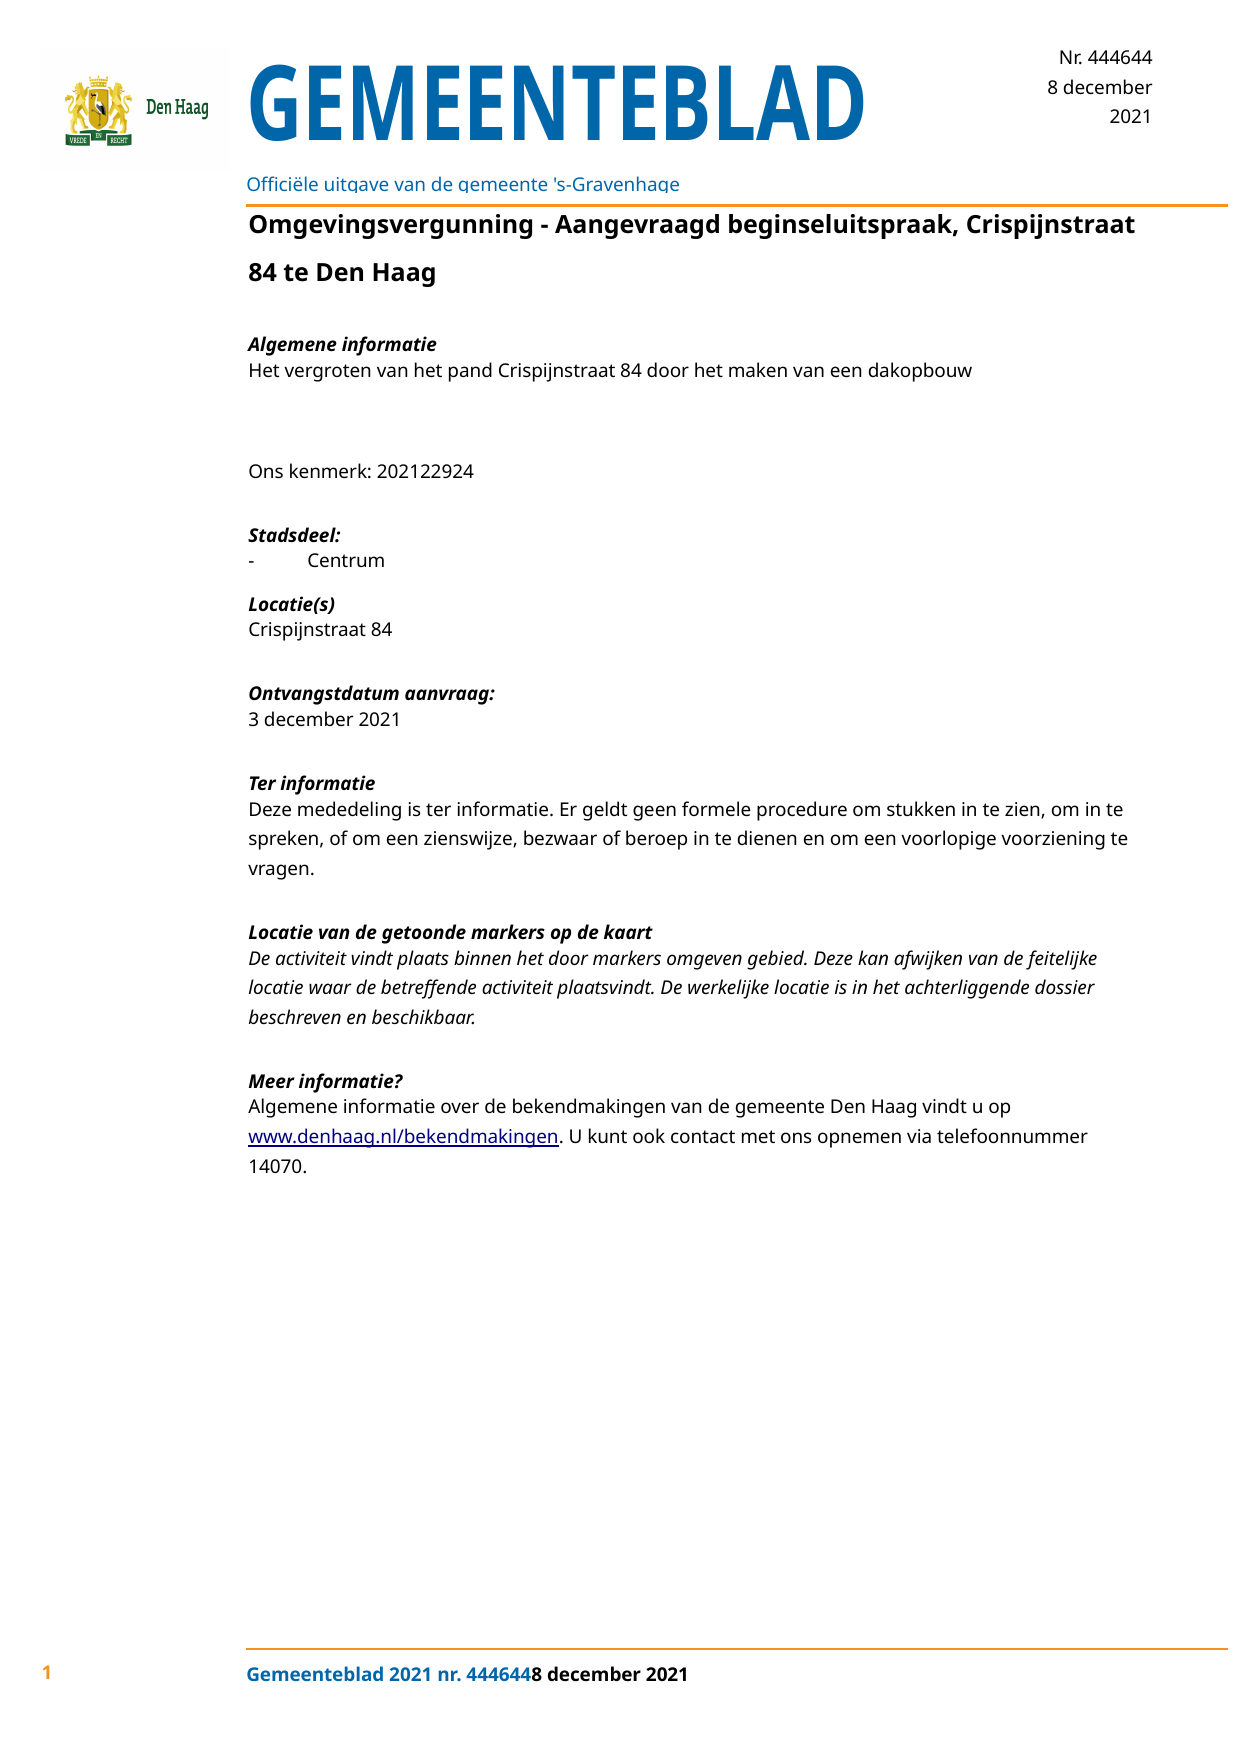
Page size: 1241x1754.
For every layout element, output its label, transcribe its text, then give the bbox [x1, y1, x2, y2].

text Ter informatie [248, 770, 1152, 796]
text Ons kenmerk: 202122924 [248, 458, 1152, 484]
text Meer informatie? [248, 1068, 1152, 1094]
picture [41, 47, 231, 172]
text De activiteit vindt plaats binnen het door markers omgeven gebied. Deze kan afwijken van de feitelijke locatie waar de betreffende activiteit plaatsvindt. De werkelijke locatie is in het achterliggende dossier beschreven en beschikbaar. [248, 945, 1152, 1030]
text 3 december 2021 [248, 706, 1152, 732]
text Crispijnstraat 84 [248, 617, 1152, 642]
list Centrum [248, 548, 1152, 573]
text Deze mededeling is ter informatie. Er geldt geen formele procedure om stukken in te zien, om in te spreken, of om een zienswijze, bezwaar of beroep in te dienen en om een voorlopige voorziening te vragen. [248, 796, 1152, 881]
text Het vergroten van het pand Crispijnstraat 84 door het maken van een dakopbouw [248, 357, 1152, 383]
text Ontvangstdatum aanvraag: [248, 681, 1152, 706]
text Algemene informatie [248, 331, 1152, 357]
text Omgevingsvergunning - Aangevraagd beginseluitspraak, Crispijnstraat 84 te Den Haag [248, 207, 1152, 288]
text Algemene informatie over de bekendmakingen van de gemeente Den Haag vindt u op www.denhaag.nl/bekendmakingen. U kunt ook contact met ons opnemen via telefoonnummer 14070. [248, 1094, 1152, 1178]
text Locatie(s) [248, 591, 1152, 617]
text Stadsdeel: [248, 522, 1152, 548]
text Locatie van de getoonde markers op de kaart [248, 919, 1152, 945]
